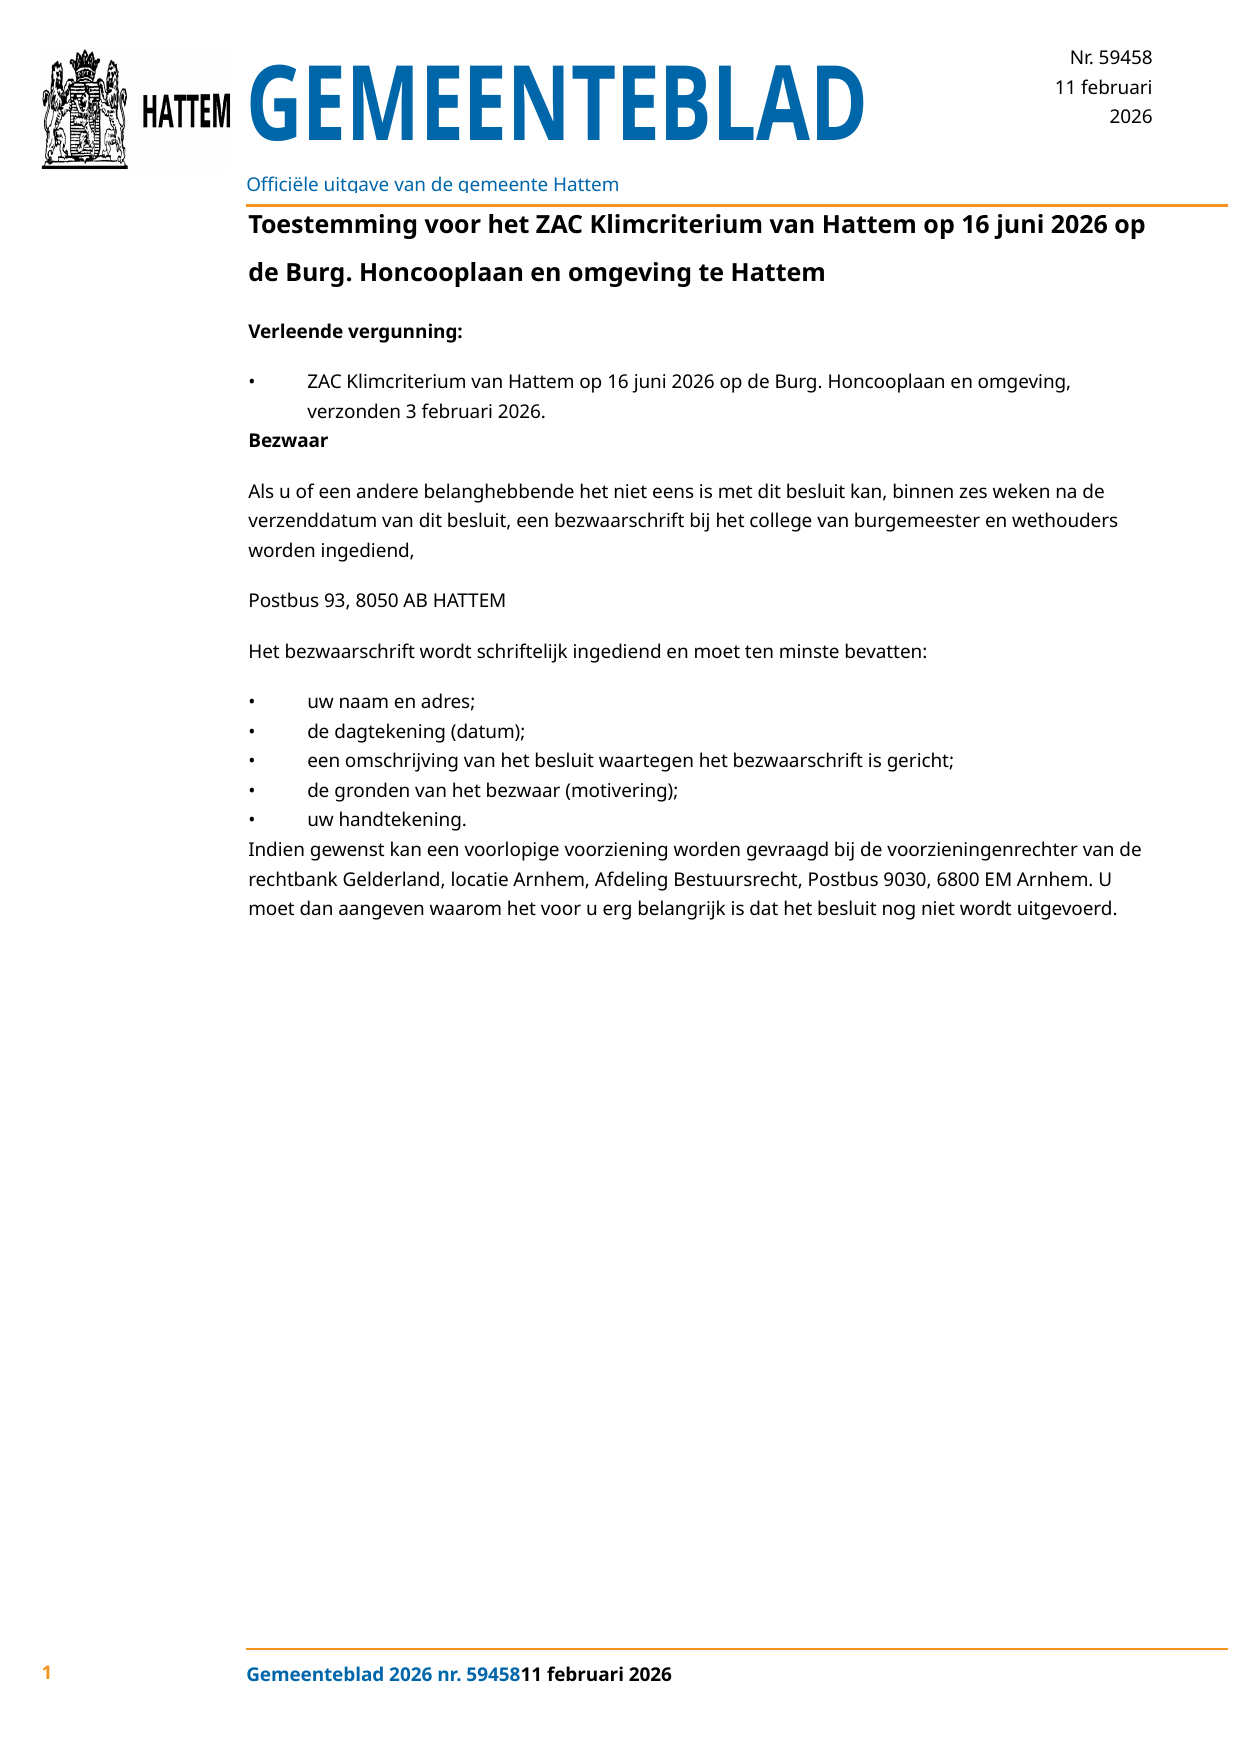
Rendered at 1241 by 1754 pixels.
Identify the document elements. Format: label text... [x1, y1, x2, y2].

list uw naam en adres; [248, 688, 1152, 714]
picture [41, 47, 231, 172]
list de gronden van het bezwaar (motivering); [248, 777, 1152, 803]
text Als u of een andere belanghebbende het niet eens is met dit besluit kan, binnen zes weken na de verzenddatum van dit besluit, een bezwaarschrift bij het college van burgemeester en wethouders worden ingediend, [248, 478, 1152, 563]
text Postbus 93, 8050 AB HATTEM [248, 587, 1152, 613]
list uw handtekening. [248, 807, 1152, 832]
list de dagtekening (datum); [248, 718, 1152, 744]
text Het bezwaarschrift wordt schriftelijk ingediend en moet ten minste bevatten: [248, 638, 1152, 664]
text Indien gewenst kan een voorlopige voorziening worden gevraagd bij de voorzieningenrechter van de rechtbank Gelderland, locatie Arnhem, Afdeling Bestuursrecht, Postbus 9030, 6800 EM Arnhem. U moet dan aangeven waarom het voor u erg belangrijk is dat het besluit nog niet wordt uitgevoerd. [248, 836, 1152, 921]
text Verleende vergunning: [248, 318, 1152, 344]
list een omschrijving van het besluit waartegen het bezwaarschrift is gericht; [248, 747, 1152, 773]
text Toestemming voor het ZAC Klimcriterium van Hattem op 16 juni 2026 op de Burg. Honcooplaan en omgeving te Hattem [248, 207, 1152, 288]
text Bezwaar [248, 427, 1152, 453]
list ZAC Klimcriterium van Hattem op 16 juni 2026 op de Burg. Honcooplaan en omgeving, verzonden 3 februari 2026. [248, 368, 1152, 424]
